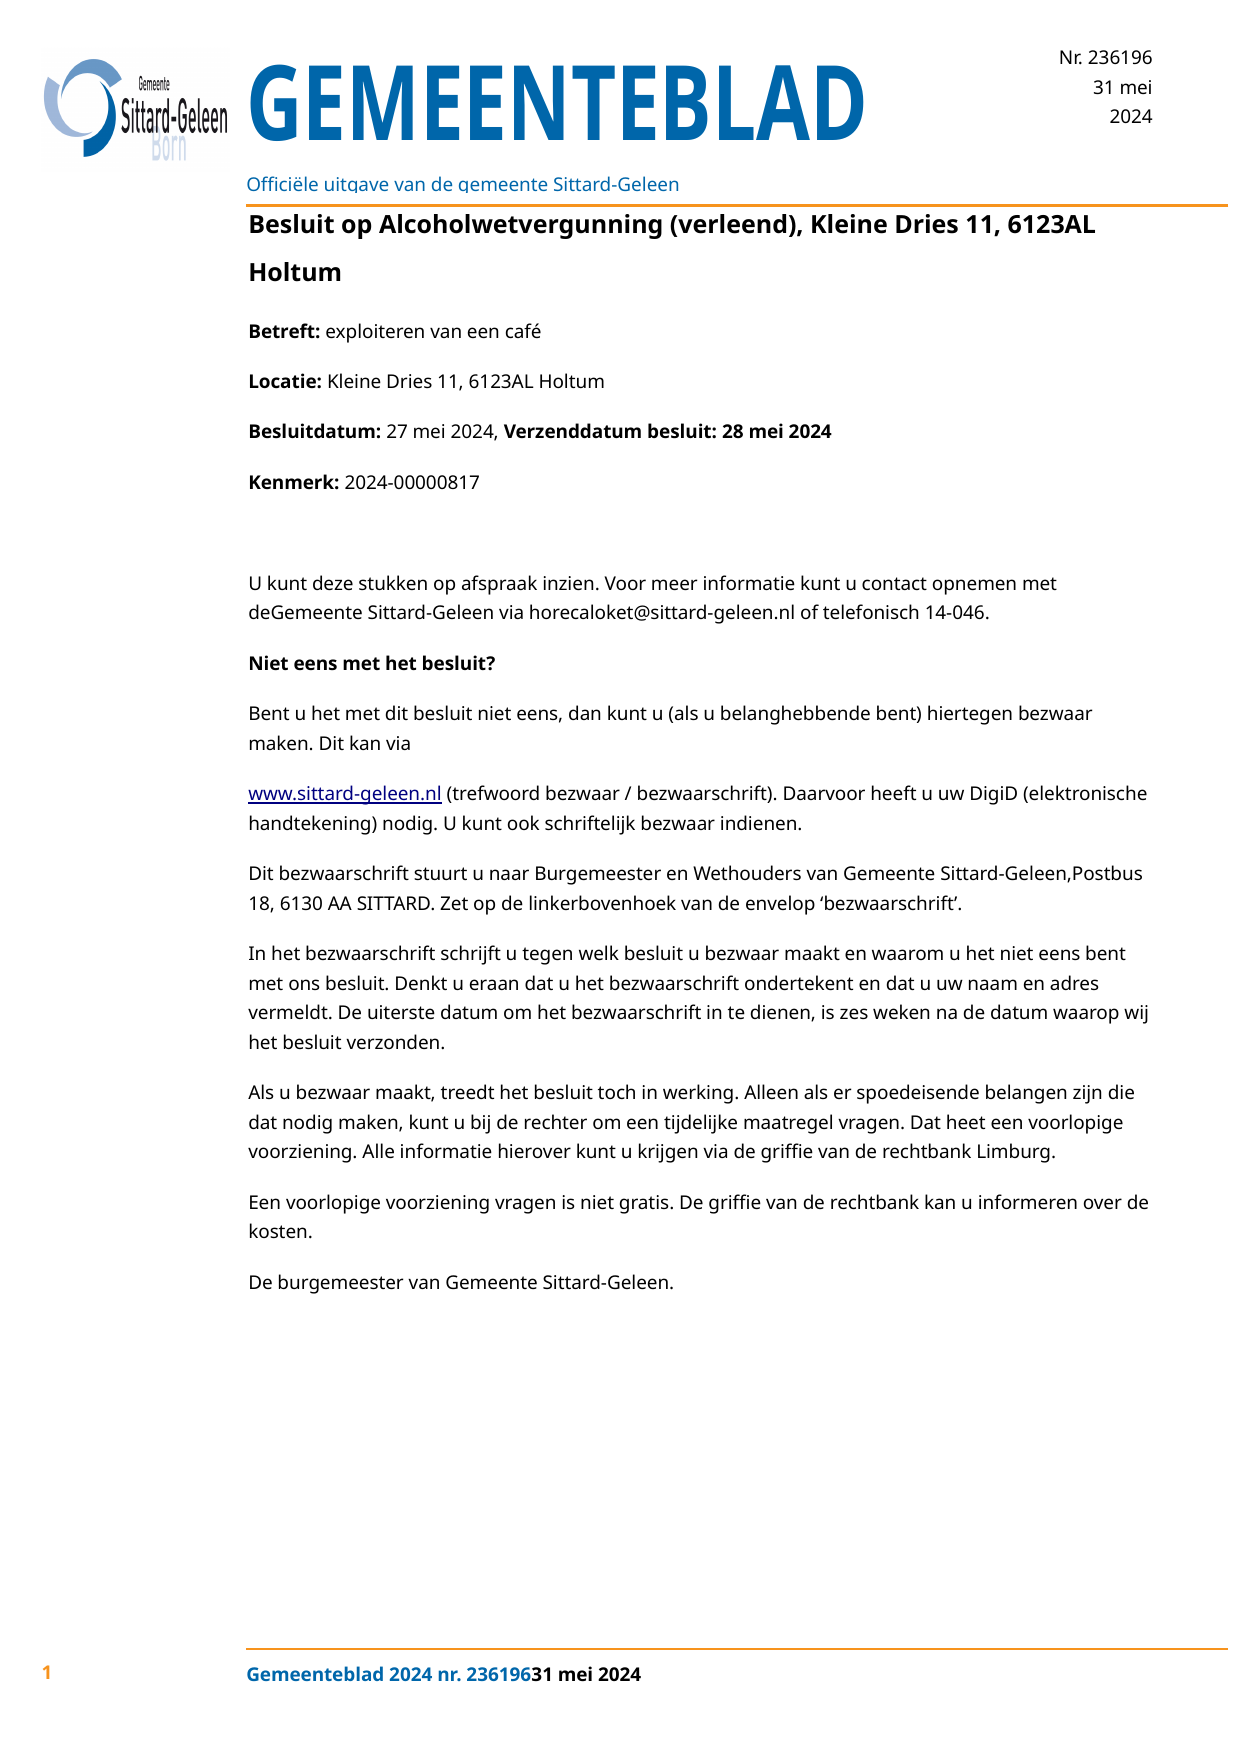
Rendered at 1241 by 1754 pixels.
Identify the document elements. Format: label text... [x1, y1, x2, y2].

picture [41, 47, 231, 172]
text In het bezwaarschrift schrijft u tegen welk besluit u bezwaar maakt en waarom u het niet eens bent met ons besluit. Denkt u eraan dat u het bezwaarschrift ondertekent en dat u uw naam en adres vermeldt. De uiterste datum om het bezwaarschrift in te dienen, is zes weken na de datum waarop wij het besluit verzonden. [248, 940, 1152, 1055]
text Besluit op Alcoholwetvergunning (verleend), Kleine Dries 11, 6123AL Holtum [248, 207, 1152, 288]
text Niet eens met het besluit? [248, 650, 1152, 676]
text Betreft: exploiteren van een café [248, 318, 1152, 344]
text Bent u het met dit besluit niet eens, dan kunt u (als u belanghebbende bent) hiertegen bezwaar maken. Dit kan via [248, 700, 1152, 756]
text Besluitdatum: 27 mei 2024, Verzenddatum besluit: 28 mei 2024 [248, 419, 1152, 444]
text www.sittard-geleen.nl (trefwoord bezwaar / bezwaarschrift). Daarvoor heeft u uw DigiD (elektronische handtekening) nodig. U kunt ook schriftelijk bezwaar indienen. [248, 780, 1152, 836]
text Locatie: Kleine Dries 11, 6123AL Holtum [248, 368, 1152, 394]
text U kunt deze stukken op afspraak inzien. Voor meer informatie kunt u contact opnemen met deGemeente Sittard-Geleen via horecaloket@sittard-geleen.nl of telefonisch 14-046. [248, 570, 1152, 625]
text Als u bezwaar maakt, treedt het besluit toch in werking. Alleen als er spoedeisende belangen zijn die dat nodig maken, kunt u bij de rechter om een tijdelijke maatregel vragen. Dat heet een voorlopige voorziening. Alle informatie hierover kunt u krijgen via de griffie van de rechtbank Limburg. [248, 1079, 1152, 1164]
text De burgemeester van Gemeente Sittard-Geleen. [248, 1269, 1152, 1295]
text Dit bezwaarschrift stuurt u naar Burgemeester en Wethouders van Gemeente Sittard-Geleen,Postbus 18, 6130 AA SITTARD. Zet op de linkerbovenhoek van de envelop ‘bezwaarschrift’. [248, 860, 1152, 916]
text Een voorlopige voorziening vragen is niet gratis. De griffie van de rechtbank kan u informeren over de kosten. [248, 1189, 1152, 1244]
text Kenmerk: 2024-00000817 [248, 469, 1152, 495]
